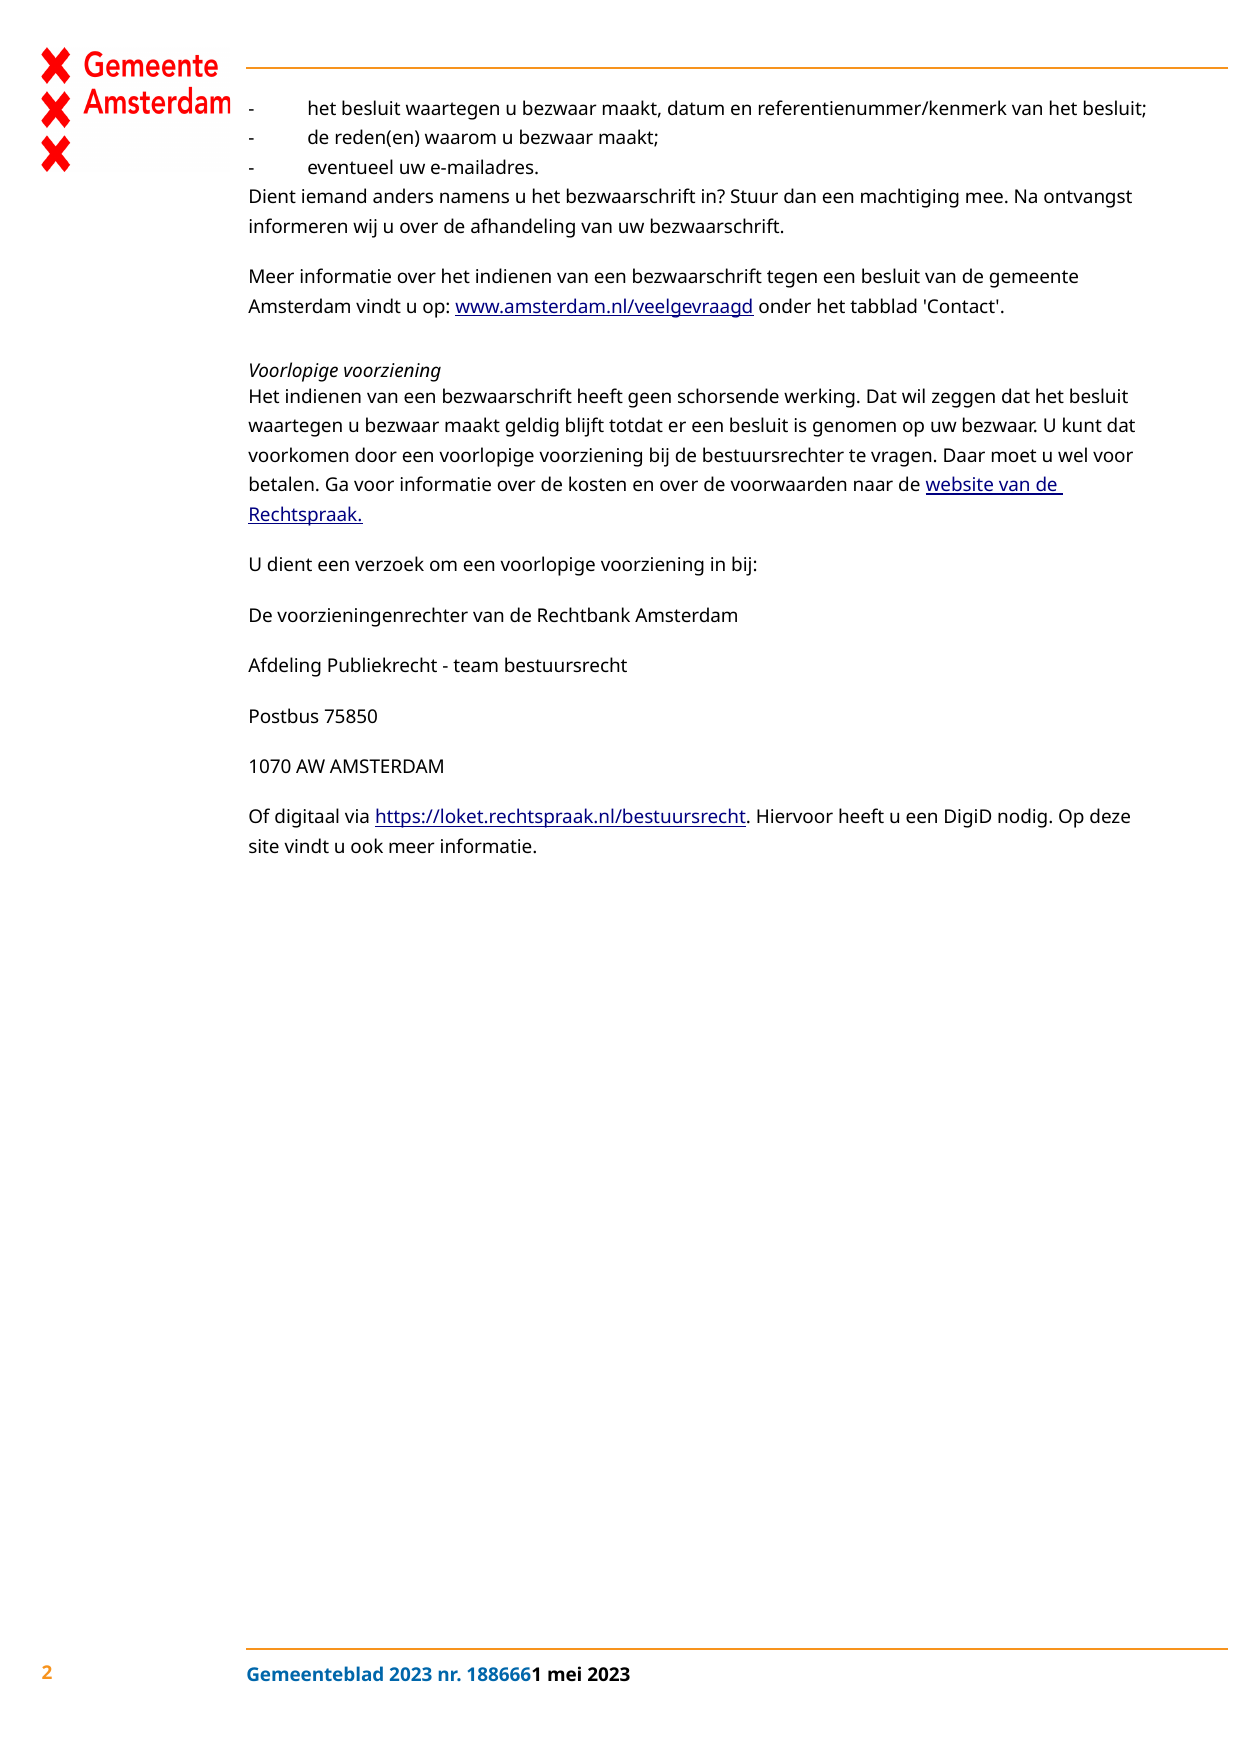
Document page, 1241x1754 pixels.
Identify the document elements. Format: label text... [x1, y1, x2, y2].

text U dient een verzoek om een voorlopige voorziening in bij: [248, 552, 1152, 577]
text Meer informatie over het indienen van een bezwaarschrift tegen een besluit van de gemeente Amsterdam vindt u op: www.amsterdam.nl/veelgevraagd onder het tabblad 'Contact'. [248, 263, 1152, 319]
text Of digitaal via https://loket.rechtspraak.nl/bestuursrecht. Hiervoor heeft u een DigiD nodig. Op deze site vindt u ook meer informatie. [248, 804, 1152, 859]
text Postbus 75850 [248, 703, 1152, 728]
text Dient iemand anders namens u het bezwaarschrift in? Stuur dan een machtiging mee. Na ontvangst informeren wij u over de afhandeling van uw bezwaarschrift. [248, 183, 1152, 239]
list eventueel uw e-mailadres. [248, 154, 1152, 180]
text Het indienen van een bezwaarschrift heeft geen schorsende werking. Dat wil zeggen dat het besluit waartegen u bezwaar maakt geldig blijft totdat er een besluit is genomen op uw bezwaar. U kunt dat voorkomen door een voorlopige voorziening bij de bestuursrechter te vragen. Daar moet u wel voor betalen. Ga voor informatie over de kosten en over de voorwaarden naar de website van de Rechtspraak. [248, 383, 1152, 527]
list de reden(en) waarom u bezwaar maakt; [248, 124, 1152, 150]
text 1070 AW AMSTERDAM [248, 753, 1152, 779]
text Afdeling Publiekrecht - team bestuursrecht [248, 652, 1152, 678]
text De voorzieningenrechter van de Rechtbank Amsterdam [248, 602, 1152, 628]
text Voorlopige voorziening [248, 357, 1152, 383]
picture [41, 47, 231, 172]
list het besluit waartegen u bezwaar maakt, datum en referentienummer/kenmerk van het besluit; [248, 95, 1152, 121]
